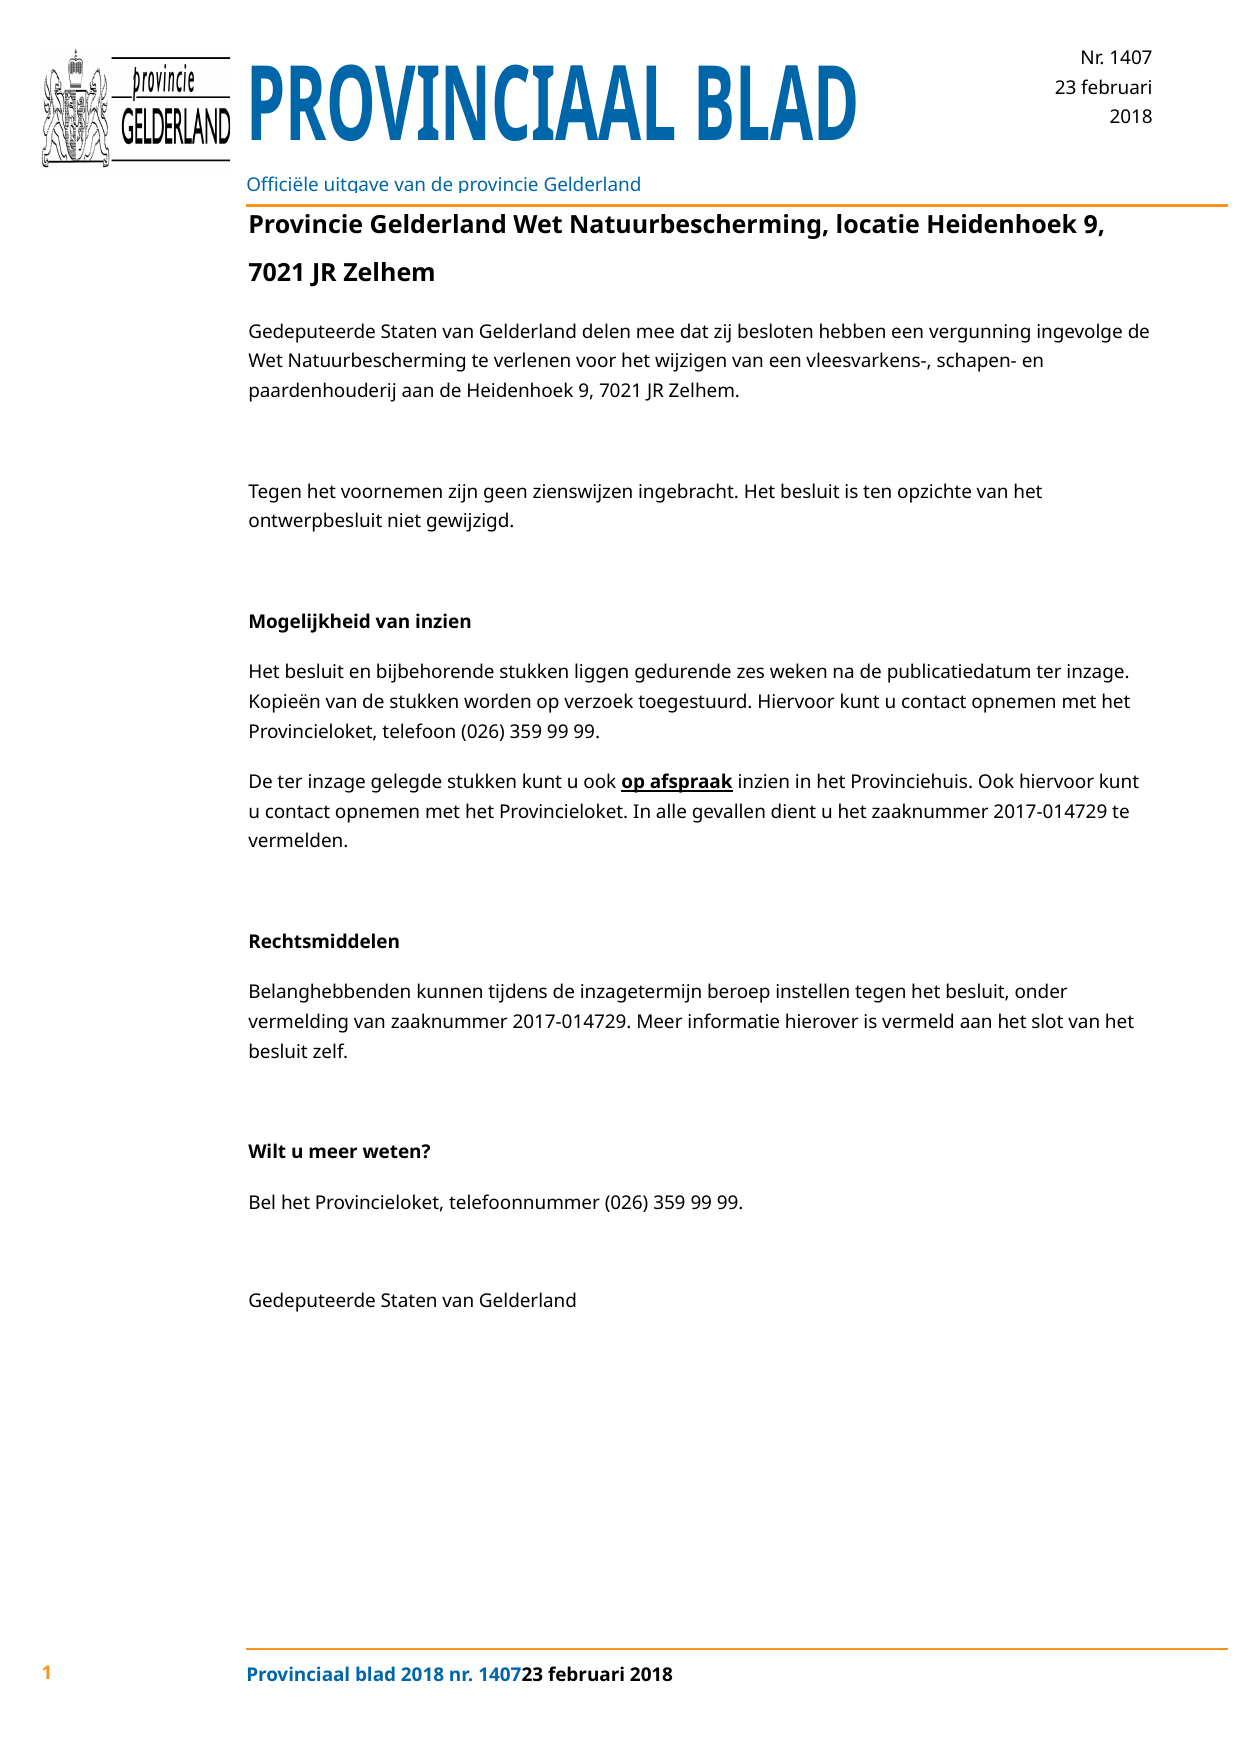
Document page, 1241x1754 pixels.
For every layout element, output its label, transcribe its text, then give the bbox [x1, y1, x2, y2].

text Rechtsmiddelen [248, 928, 1152, 954]
text Wilt u meer weten? [248, 1139, 1152, 1164]
picture [41, 47, 231, 172]
text Mogelijkheid van inzien [248, 608, 1152, 634]
text Provincie Gelderland Wet Natuurbescherming, locatie Heidenhoek 9, 7021 JR Zelhem [248, 207, 1152, 288]
text Bel het Provincieloket, telefoonnummer (026) 359 99 99. [248, 1189, 1152, 1215]
text Gedeputeerde Staten van Gelderland [248, 1287, 1152, 1313]
text Het besluit en bijbehorende stukken liggen gedurende zes weken na de publicatiedatum ter inzage. Kopieën van de stukken worden op verzoek toegestuurd. Hiervoor kunt u contact opnemen met het Provincieloket, telefoon (026) 359 99 99. [248, 659, 1152, 744]
text Belanghebbenden kunnen tijdens de inzagetermijn beroep instellen tegen het besluit, onder vermelding van zaaknummer 2017-014729. Meer informatie hierover is vermeld aan het slot van het besluit zelf. [248, 979, 1152, 1064]
text Tegen het voornemen zijn geen zienswijzen ingebracht. Het besluit is ten opzichte van het ontwerpbesluit niet gewijzigd. [248, 478, 1152, 533]
text Gedeputeerde Staten van Gelderland delen mee dat zij besloten hebben een vergunning ingevolge de Wet Natuurbescherming te verlenen voor het wijzigen van een vleesvarkens-, schapen- en paardenhouderij aan de Heidenhoek 9, 7021 JR Zelhem. [248, 318, 1152, 403]
text De ter inzage gelegde stukken kunt u ook op afspraak inzien in het Provinciehuis. Ook hiervoor kunt u contact opnemen met het Provincieloket. In alle gevallen dient u het zaaknummer 2017-014729 te vermelden. [248, 768, 1152, 853]
